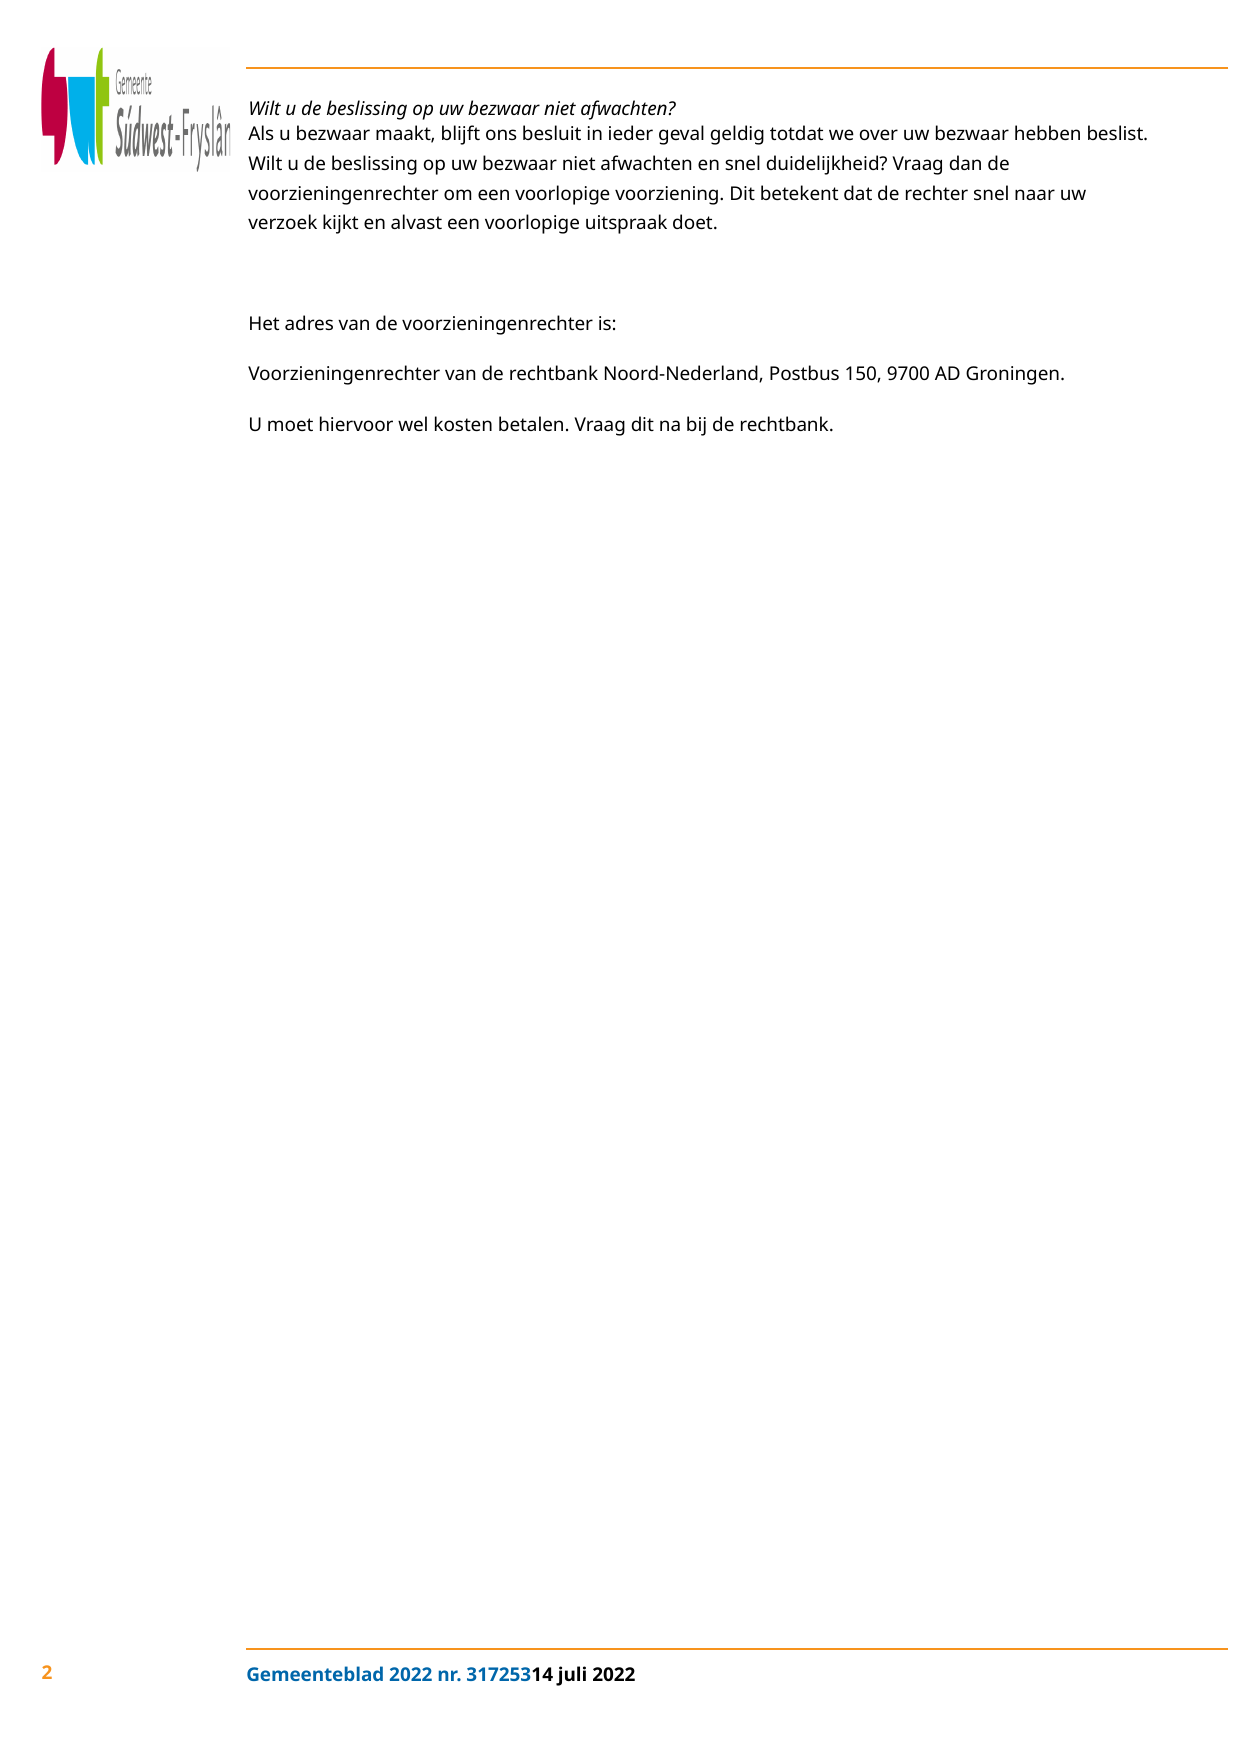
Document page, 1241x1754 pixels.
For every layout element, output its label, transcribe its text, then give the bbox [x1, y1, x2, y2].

text Als u bezwaar maakt, blijft ons besluit in ieder geval geldig totdat we over uw bezwaar hebben beslist. Wilt u de beslissing op uw bezwaar niet afwachten en snel duidelijkheid? Vraag dan de voorzieningenrechter om een voorlopige voorziening. Dit betekent dat de rechter snel naar uw verzoek kijkt en alvast een voorlopige uitspraak doet. [248, 121, 1152, 235]
picture [41, 47, 231, 172]
text Wilt u de beslissing op uw bezwaar niet afwachten? [248, 95, 1152, 121]
text U moet hiervoor wel kosten betalen. Vraag dit na bij de rechtbank. [248, 411, 1152, 437]
text Voorzieningenrechter van de rechtbank Noord-Nederland, Postbus 150, 9700 AD Groningen. [248, 361, 1152, 386]
text Het adres van de voorzieningenrechter is: [248, 310, 1152, 336]
